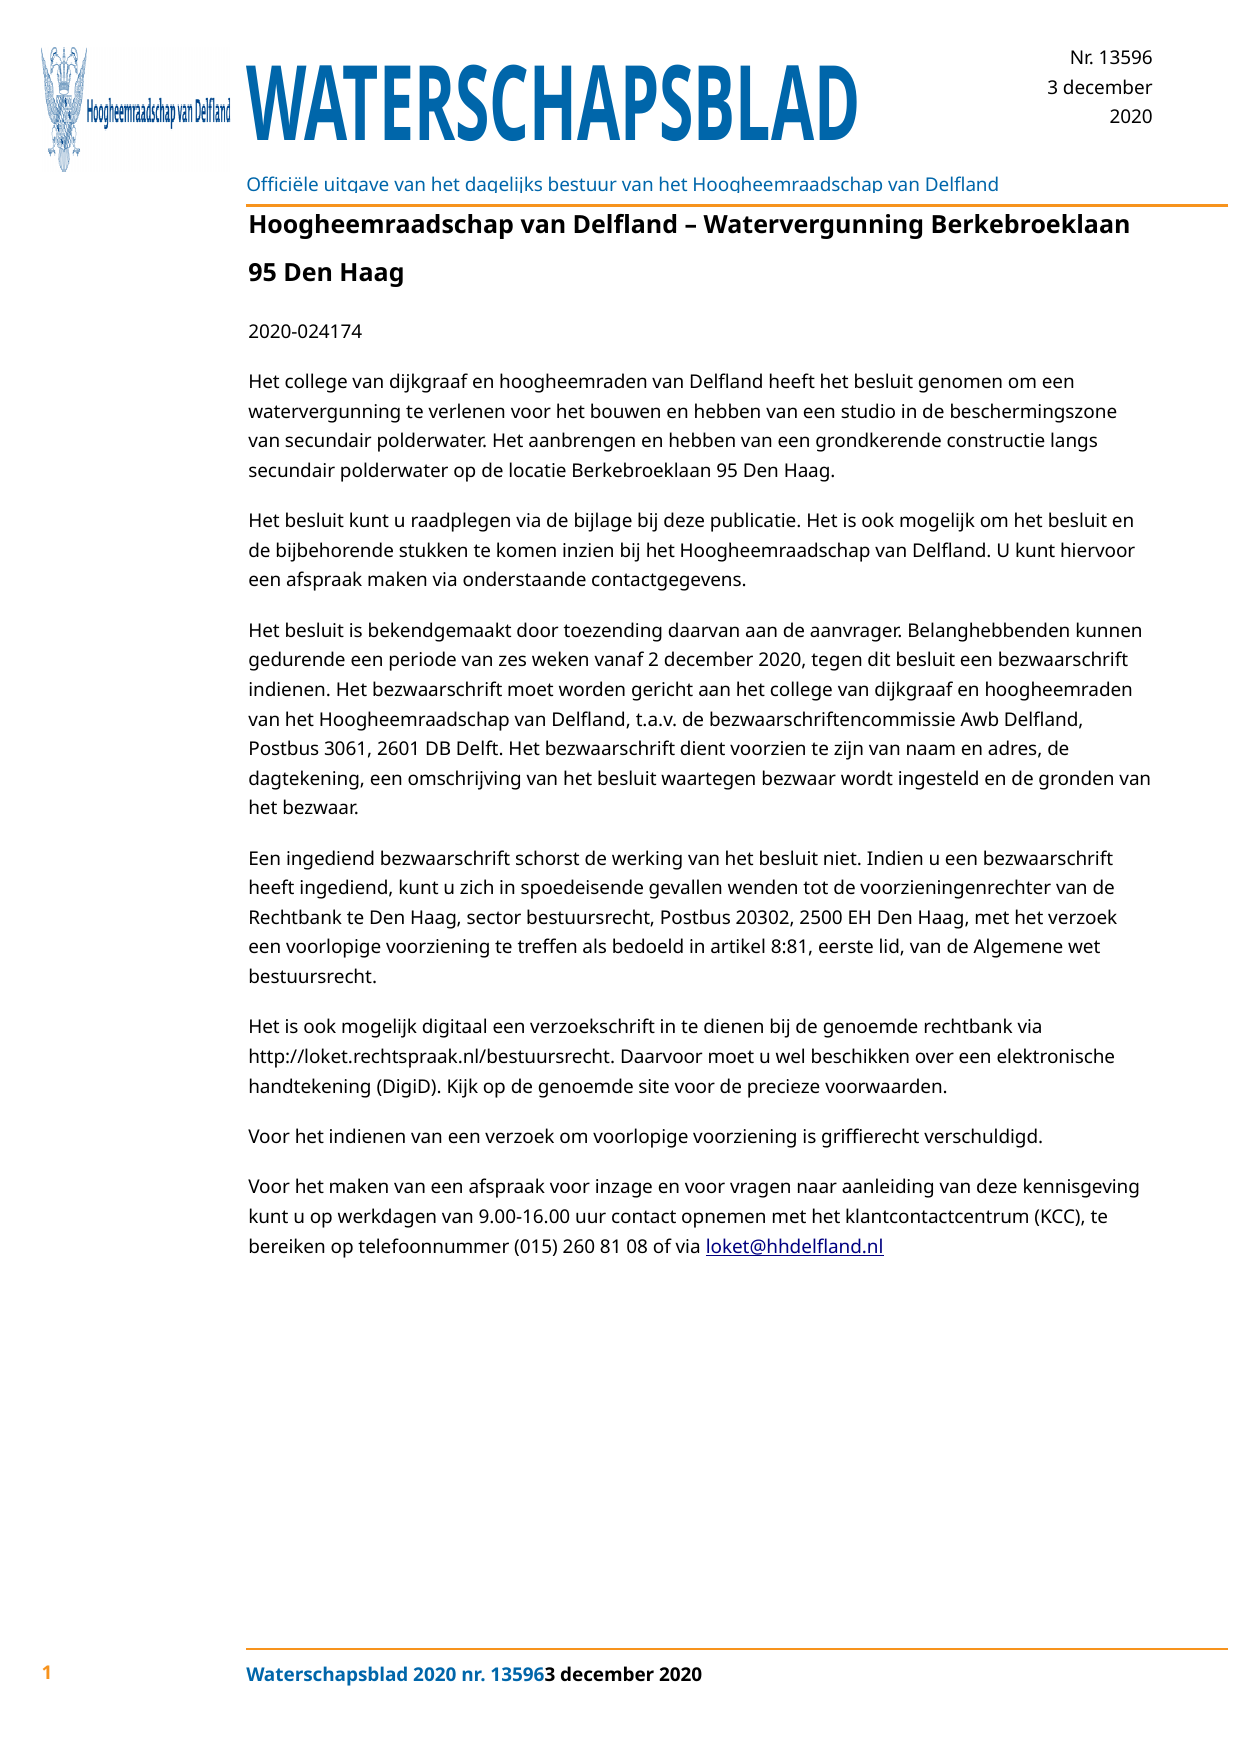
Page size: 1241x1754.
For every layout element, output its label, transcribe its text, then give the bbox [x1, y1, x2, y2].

text 2020-024174 [248, 318, 1152, 344]
text Voor het indienen van een verzoek om voorlopige voorziening is griffierecht verschuldigd. [248, 1123, 1152, 1149]
picture [41, 47, 231, 172]
text Hoogheemraadschap van Delfland – Watervergunning Berkebroeklaan 95 Den Haag [248, 207, 1152, 288]
text Een ingediend bezwaarschrift schorst de werking van het besluit niet. Indien u een bezwaarschrift heeft ingediend, kunt u zich in spoedeisende gevallen wenden tot de voorzieningenrechter van de Rechtbank te Den Haag, sector bestuursrecht, Postbus 20302, 2500 EH Den Haag, met het verzoek een voorlopige voorziening te treffen als bedoeld in artikel 8:81, eerste lid, van de Algemene wet bestuursrecht. [248, 845, 1152, 989]
text Het besluit is bekendgemaakt door toezending daarvan aan de aanvrager. Belanghebbenden kunnen gedurende een periode van zes weken vanaf 2 december 2020, tegen dit besluit een bezwaarschrift indienen. Het bezwaarschrift moet worden gericht aan het college van dijkgraaf en hoogheemraden van het Hoogheemraadschap van Delfland, t.a.v. de bezwaarschriftencommissie Awb Delfland, Postbus 3061, 2601 DB Delft. Het bezwaarschrift dient voorzien te zijn van naam en adres, de dagtekening, een omschrijving van het besluit waartegen bezwaar wordt ingesteld en de gronden van het bezwaar. [248, 617, 1152, 820]
text Het is ook mogelijk digitaal een verzoekschrift in te dienen bij de genoemde rechtbank via http://loket.rechtspraak.nl/bestuursrecht. Daarvoor moet u wel beschikken over een elektronische handtekening (DigiD). Kijk op de genoemde site voor de precieze voorwaarden. [248, 1014, 1152, 1099]
text Voor het maken van een afspraak voor inzage en voor vragen naar aanleiding van deze kennisgeving kunt u op werkdagen van 9.00-16.00 uur contact opnemen met het klantcontactcentrum (KCC), te bereiken op telefoonnummer (015) 260 81 08 of via loket@hhdelfland.nl [248, 1174, 1152, 1259]
text Het besluit kunt u raadplegen via de bijlage bij deze publicatie. Het is ook mogelijk om het besluit en de bijbehorende stukken te komen inzien bij het Hoogheemraadschap van Delfland. U kunt hiervoor een afspraak maken via onderstaande contactgegevens. [248, 507, 1152, 592]
text Het college van dijkgraaf en hoogheemraden van Delfland heeft het besluit genomen om een watervergunning te verlenen voor het bouwen en hebben van een studio in de beschermingszone van secundair polderwater. Het aanbrengen en hebben van een grondkerende constructie langs secundair polderwater op de locatie Berkebroeklaan 95 Den Haag. [248, 368, 1152, 483]
